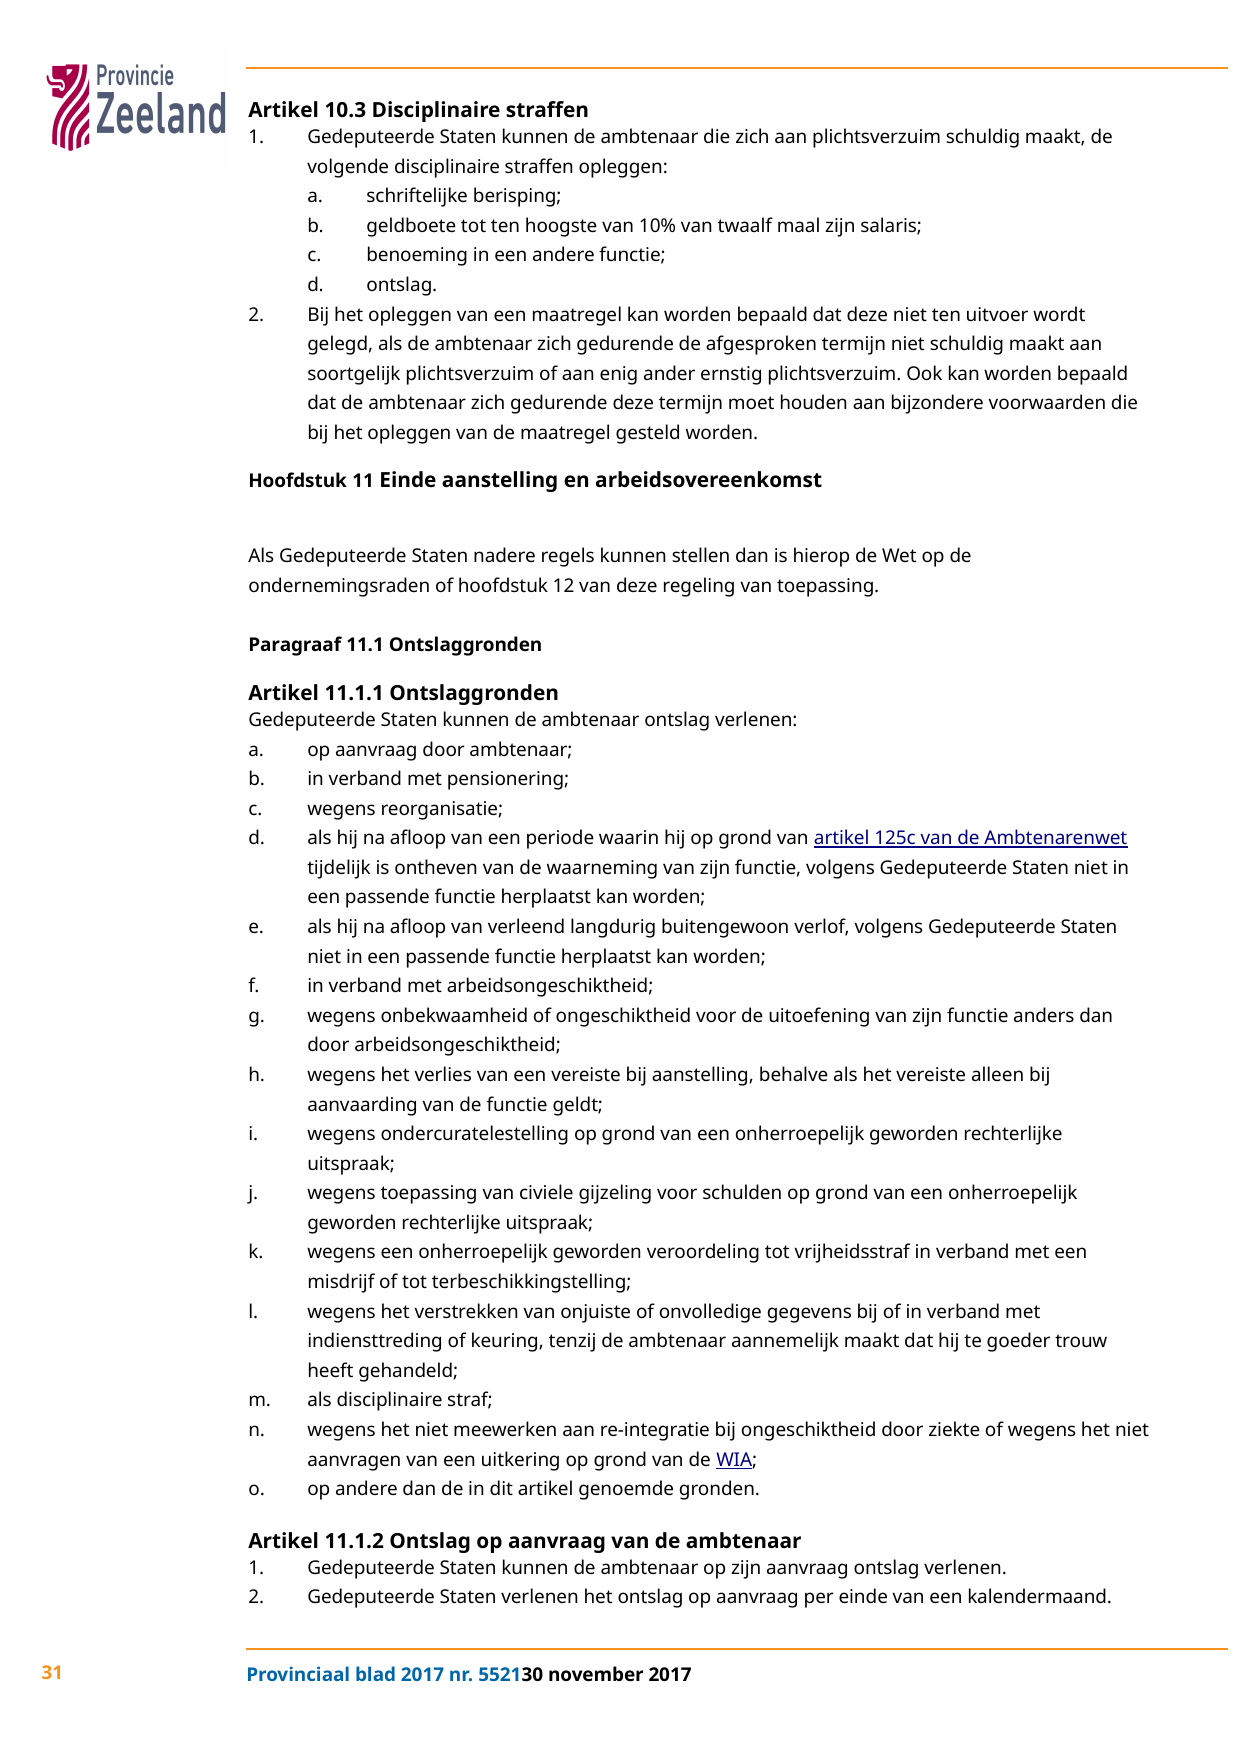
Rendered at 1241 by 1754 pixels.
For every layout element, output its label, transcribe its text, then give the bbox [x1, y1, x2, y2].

text Als Gedeputeerde Staten nadere regels kunnen stellen dan is hierop de Wet op de ondernemingsraden of hoofdstuk 12 van deze regeling van toepassing. [248, 542, 1152, 598]
list op andere dan de in dit artikel genoemde gronden. [248, 1475, 1152, 1501]
list wegens reorganisatie; [248, 795, 1152, 821]
list ontslag. [307, 271, 1152, 297]
list Bij het opleggen van een maatregel kan worden bepaald dat deze niet ten uitvoer wordt gelegd, als de ambtenaar zich gedurende de afgesproken termijn niet schuldig maakt aan soortgelijk plichtsverzuim of aan enig ander ernstig plichtsverzuim. Ook kan worden bepaald dat de ambtenaar zich gedurende deze termijn moet houden aan bijzondere voorwaarden die bij het opleggen van de maatregel gesteld worden. [248, 301, 1152, 445]
list in verband met pensionering; [248, 765, 1152, 791]
picture [41, 47, 231, 172]
list Gedeputeerde Staten verlenen het ontslag op aanvraag per einde van een kalendermaand. [248, 1584, 1152, 1609]
list als hij na afloop van een periode waarin hij op grond van artikel 125c van de Ambtenarenwet tijdelijk is ontheven van de waarneming van zijn functie, volgens Gedeputeerde Staten niet in een passende functie herplaatst kan worden; [248, 824, 1152, 909]
list Gedeputeerde Staten kunnen de ambtenaar op zijn aanvraag ontslag verlenen. [248, 1554, 1152, 1580]
list in verband met arbeidsongeschiktheid; [248, 972, 1152, 998]
list wegens het verlies van een vereiste bij aanstelling, behalve als het vereiste alleen bij aanvaarding van de functie geldt; [248, 1061, 1152, 1116]
list geldboete tot ten hoogste van 10% van twaalf maal zijn salaris; [307, 212, 1152, 238]
text Paragraaf 11.1 Ontslaggronden [248, 631, 1152, 657]
text Gedeputeerde Staten kunnen de ambtenaar ontslag verlenen: [248, 706, 1152, 732]
list wegens het niet meewerken aan re-integratie bij ongeschiktheid door ziekte of wegens het niet aanvragen van een uitkering op grond van de WIA; [248, 1416, 1152, 1471]
list Gedeputeerde Staten kunnen de ambtenaar die zich aan plichtsverzuim schuldig maakt, de volgende disciplinaire straffen opleggen: [248, 123, 1152, 178]
list schriftelijke berisping; [307, 182, 1152, 208]
list als hij na afloop van verleend langdurig buitengewoon verlof, volgens Gedeputeerde Staten niet in een passende functie herplaatst kan worden; [248, 913, 1152, 968]
list als disciplinaire straf; [248, 1387, 1152, 1412]
text Artikel 11.1.1 Ontslaggronden [248, 678, 1152, 706]
list wegens ondercuratelestelling op grond van een onherroepelijk geworden rechterlijke uitspraak; [248, 1120, 1152, 1176]
list wegens toepassing van civiele gijzeling voor schulden op grond van een onherroepelijk geworden rechterlijke uitspraak; [248, 1179, 1152, 1235]
text Artikel 11.1.2 Ontslag op aanvraag van de ambtenaar [248, 1526, 1152, 1554]
list wegens het verstrekken van onjuiste of onvolledige gegevens bij of in verband met indiensttreding of keuring, tenzij de ambtenaar aannemelijk maakt dat hij te goeder trouw heeft gehandeld; [248, 1298, 1152, 1383]
list wegens onbekwaamheid of ongeschiktheid voor de uitoefening van zijn functie anders dan door arbeidsongeschiktheid; [248, 1002, 1152, 1057]
list op aanvraag door ambtenaar; [248, 736, 1152, 761]
text Artikel 10.3 Disciplinaire straffen [248, 95, 1152, 123]
text Hoofdstuk 11 Einde aanstelling en arbeidsovereenkomst [248, 465, 1152, 493]
list benoeming in een andere functie; [307, 242, 1152, 267]
list wegens een onherroepelijk geworden veroordeling tot vrijheidsstraf in verband met een misdrijf of tot terbeschikkingstelling; [248, 1239, 1152, 1294]
